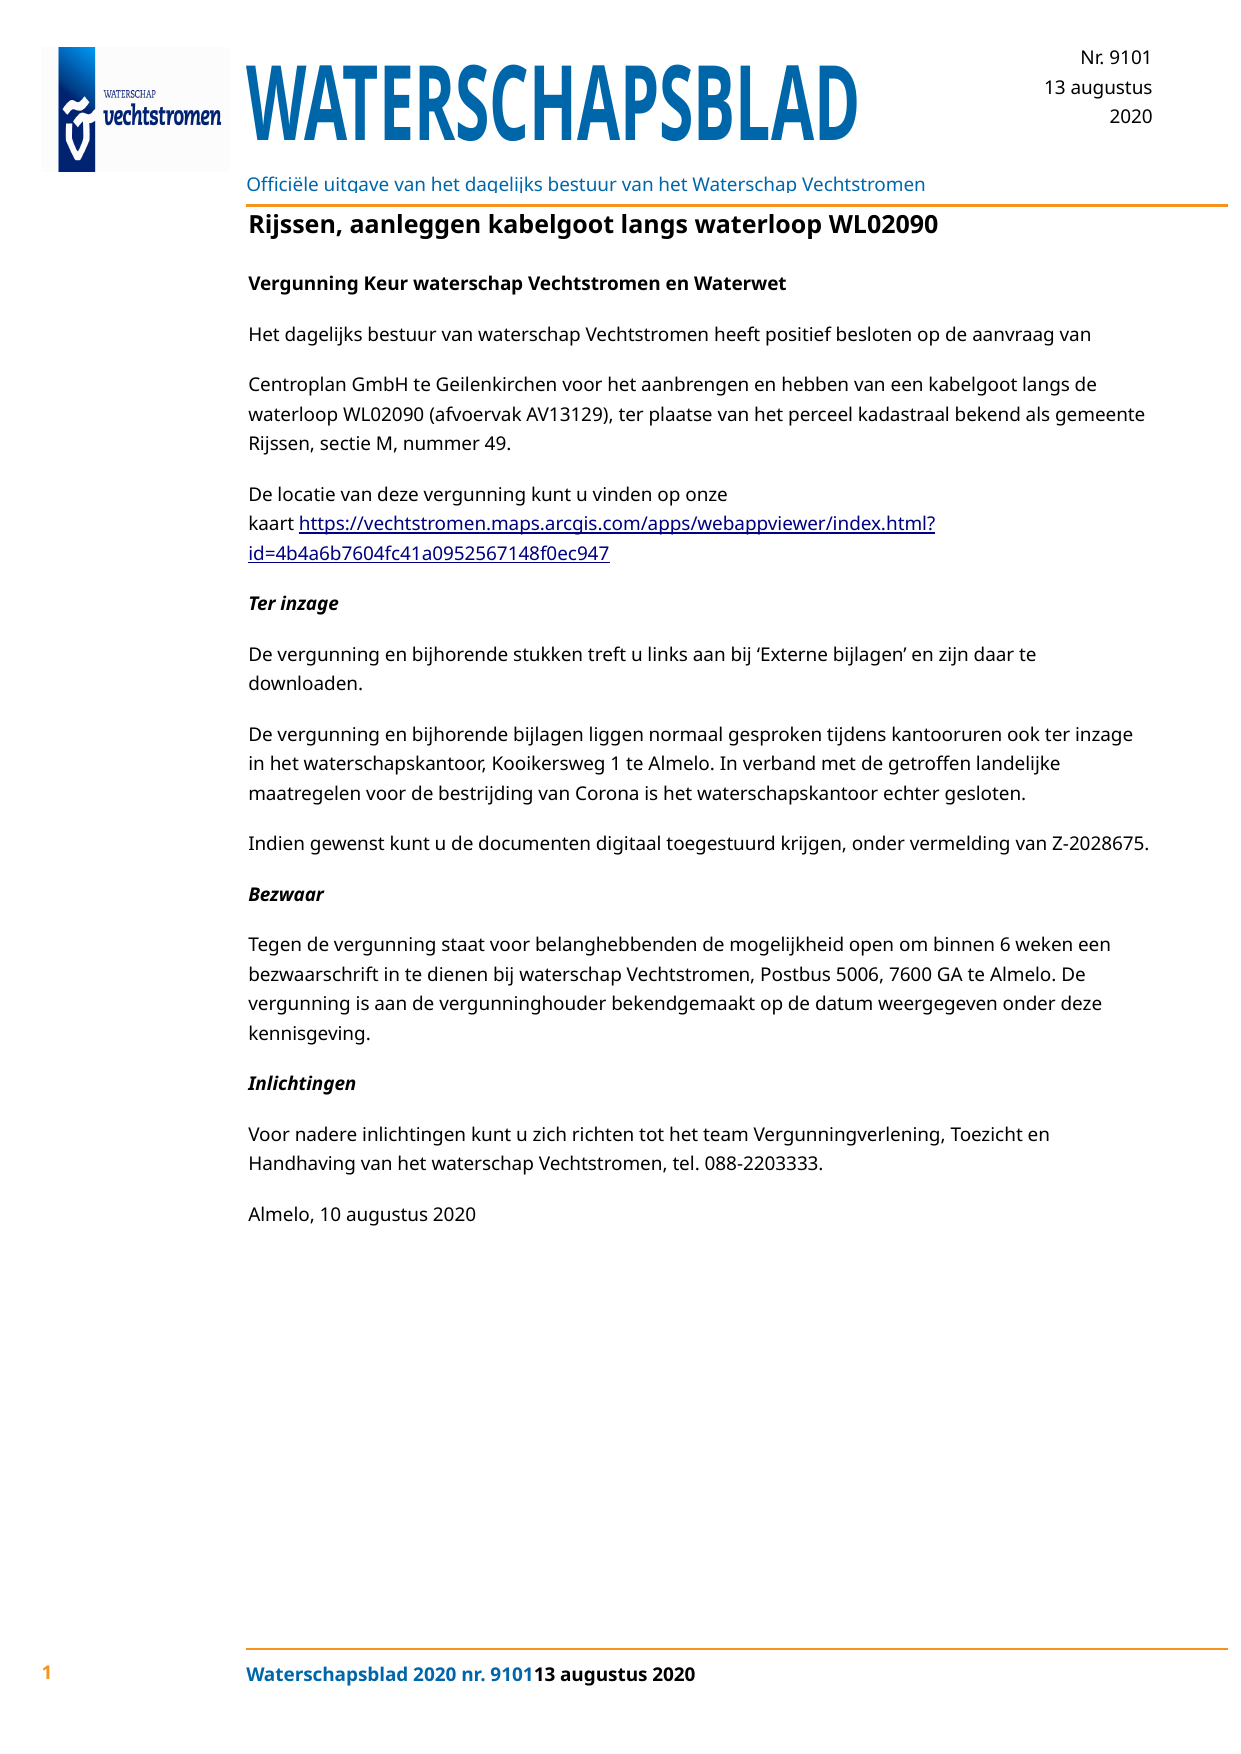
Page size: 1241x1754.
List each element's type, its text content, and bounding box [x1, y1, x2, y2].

text Voor nadere inlichtingen kunt u zich richten tot het team Vergunningverlening, Toezicht en Handhaving van het waterschap Vechtstromen, tel. 088-2203333. [248, 1121, 1152, 1176]
text Het dagelijks bestuur van waterschap Vechtstromen heeft positief besloten op de aanvraag van [248, 321, 1152, 346]
text Centroplan GmbH te Geilenkirchen voor het aanbrengen en hebben van een kabelgoot langs de waterloop WL02090 (afvoervak AV13129), ter plaatse van het perceel kadastraal bekend als gemeente Rijssen, sectie M, nummer 49. [248, 371, 1152, 456]
text De vergunning en bijhorende bijlagen liggen normaal gesproken tijdens kantooruren ook ter inzage in het waterschapskantoor, Kooikersweg 1 te Almelo. In verband met de getroffen landelijke maatregelen voor de bestrijding van Corona is het waterschapskantoor echter gesloten. [248, 721, 1152, 806]
text Vergunning Keur waterschap Vechtstromen en Waterwet [248, 270, 1152, 296]
text De vergunning en bijhorende stukken treft u links aan bij ‘Externe bijlagen’ en zijn daar te downloaden. [248, 641, 1152, 696]
picture [41, 47, 231, 172]
text Almelo, 10 augustus 2020 [248, 1201, 1152, 1226]
text Rijssen, aanleggen kabelgoot langs waterloop WL02090 [248, 207, 1152, 241]
text Bezwaar [248, 881, 1152, 906]
text Inlichtingen [248, 1070, 1152, 1096]
text Tegen de vergunning staat voor belanghebbenden de mogelijkheid open om binnen 6 weken een bezwaarschrift in te dienen bij waterschap Vechtstromen, Postbus 5006, 7600 GA te Almelo. De vergunning is aan de vergunninghouder bekendgemaakt op de datum weergegeven onder deze kennisgeving. [248, 931, 1152, 1046]
text De locatie van deze vergunning kunt u vinden op onze kaart https://vechtstromen.maps.arcgis.com/apps/webappviewer/index.html?id=4b4a6b7604fc41a0952567148f0ec947 [248, 481, 1152, 566]
text Indien gewenst kunt u de documenten digitaal toegestuurd krijgen, onder vermelding van Z-2028675. [248, 830, 1152, 856]
text Ter inzage [248, 590, 1152, 616]
